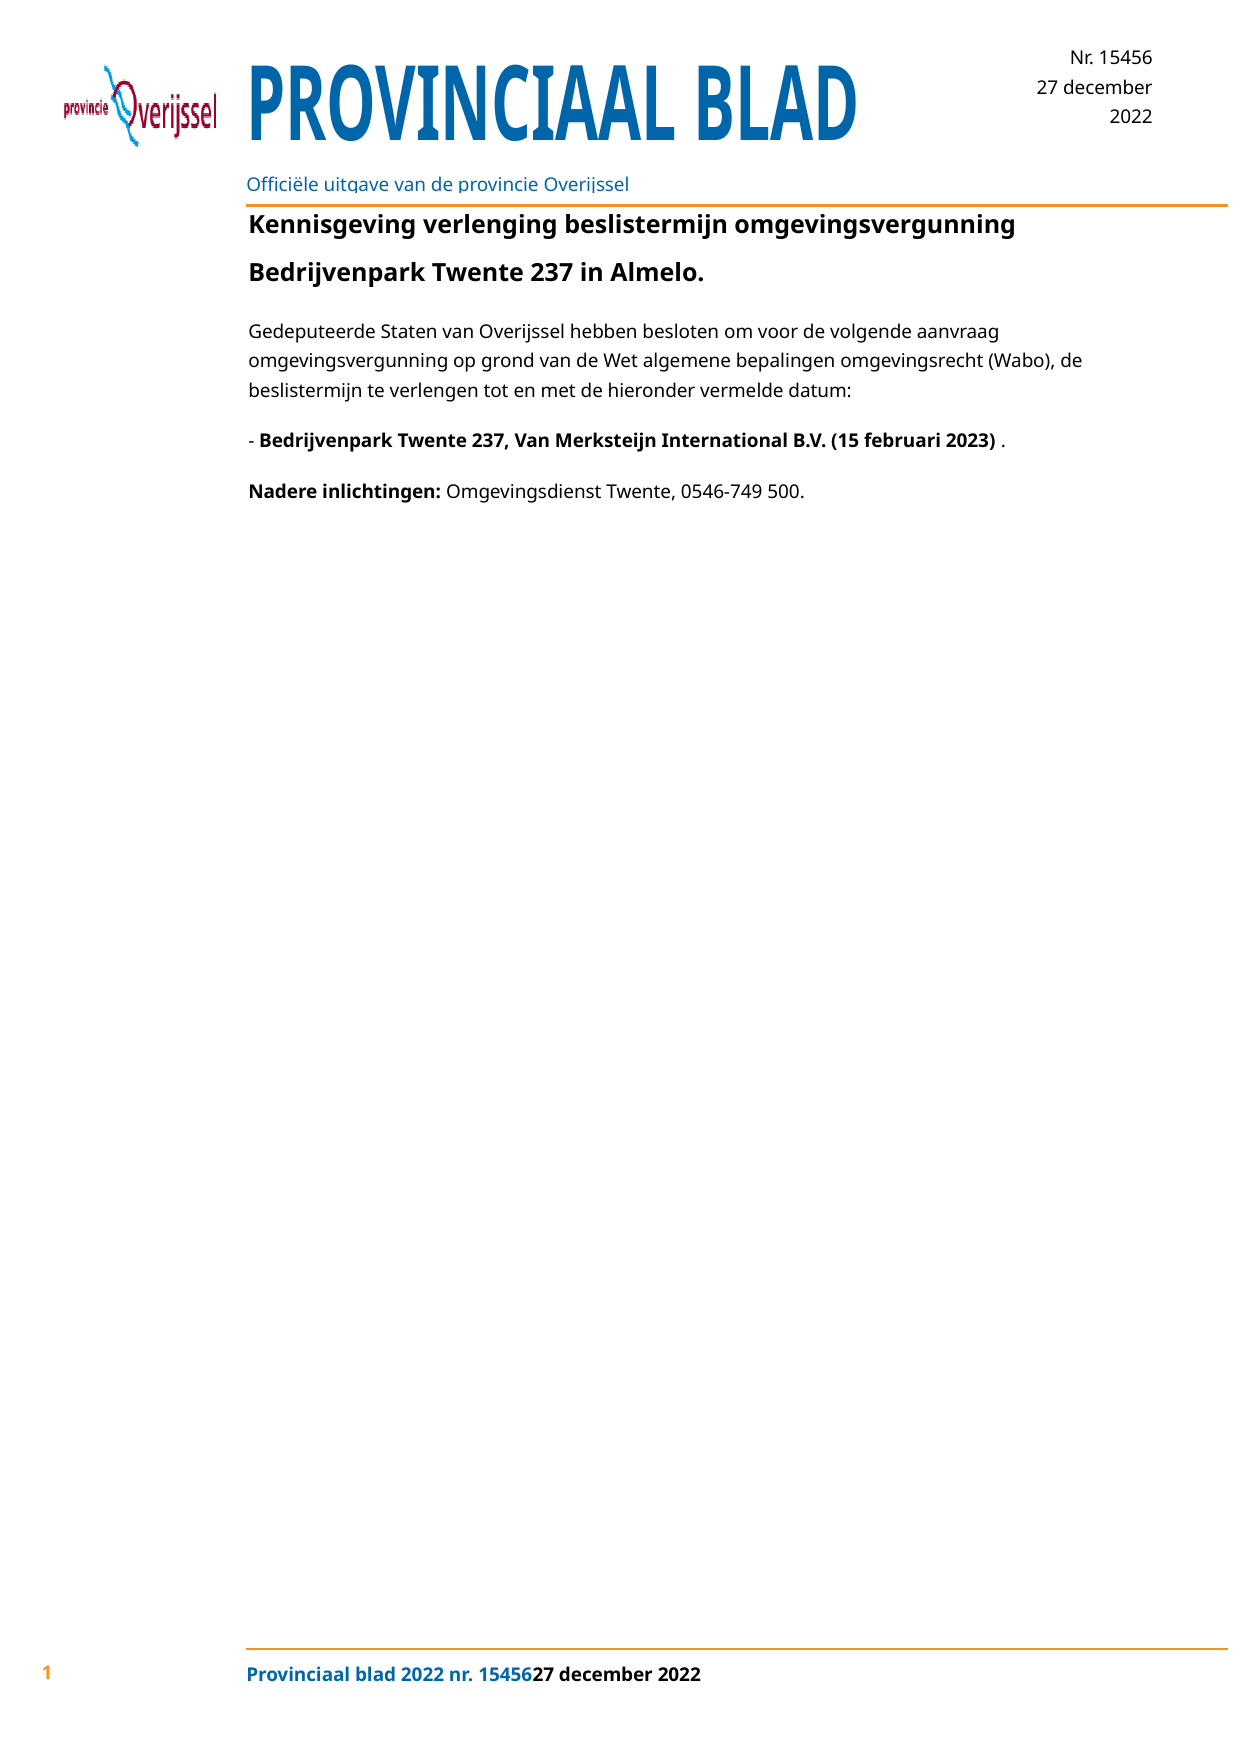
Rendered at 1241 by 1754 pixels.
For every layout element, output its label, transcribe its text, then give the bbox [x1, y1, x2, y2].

text Kennisgeving verlenging beslistermijn omgevingsvergunning Bedrijvenpark Twente 237 in Almelo. [248, 207, 1152, 288]
text - Bedrijvenpark Twente 237, Van Merksteijn International B.V. (15 februari 2023) . [248, 427, 1152, 453]
text Nadere inlichtingen: Omgevingsdienst Twente, 0546-749 500. [248, 478, 1152, 504]
picture [41, 47, 231, 172]
text Gedeputeerde Staten van Overijssel hebben besloten om voor de volgende aanvraag omgevingsvergunning op grond van de Wet algemene bepalingen omgevingsrecht (Wabo), de beslistermijn te verlengen tot en met de hieronder vermelde datum: [248, 318, 1152, 403]
